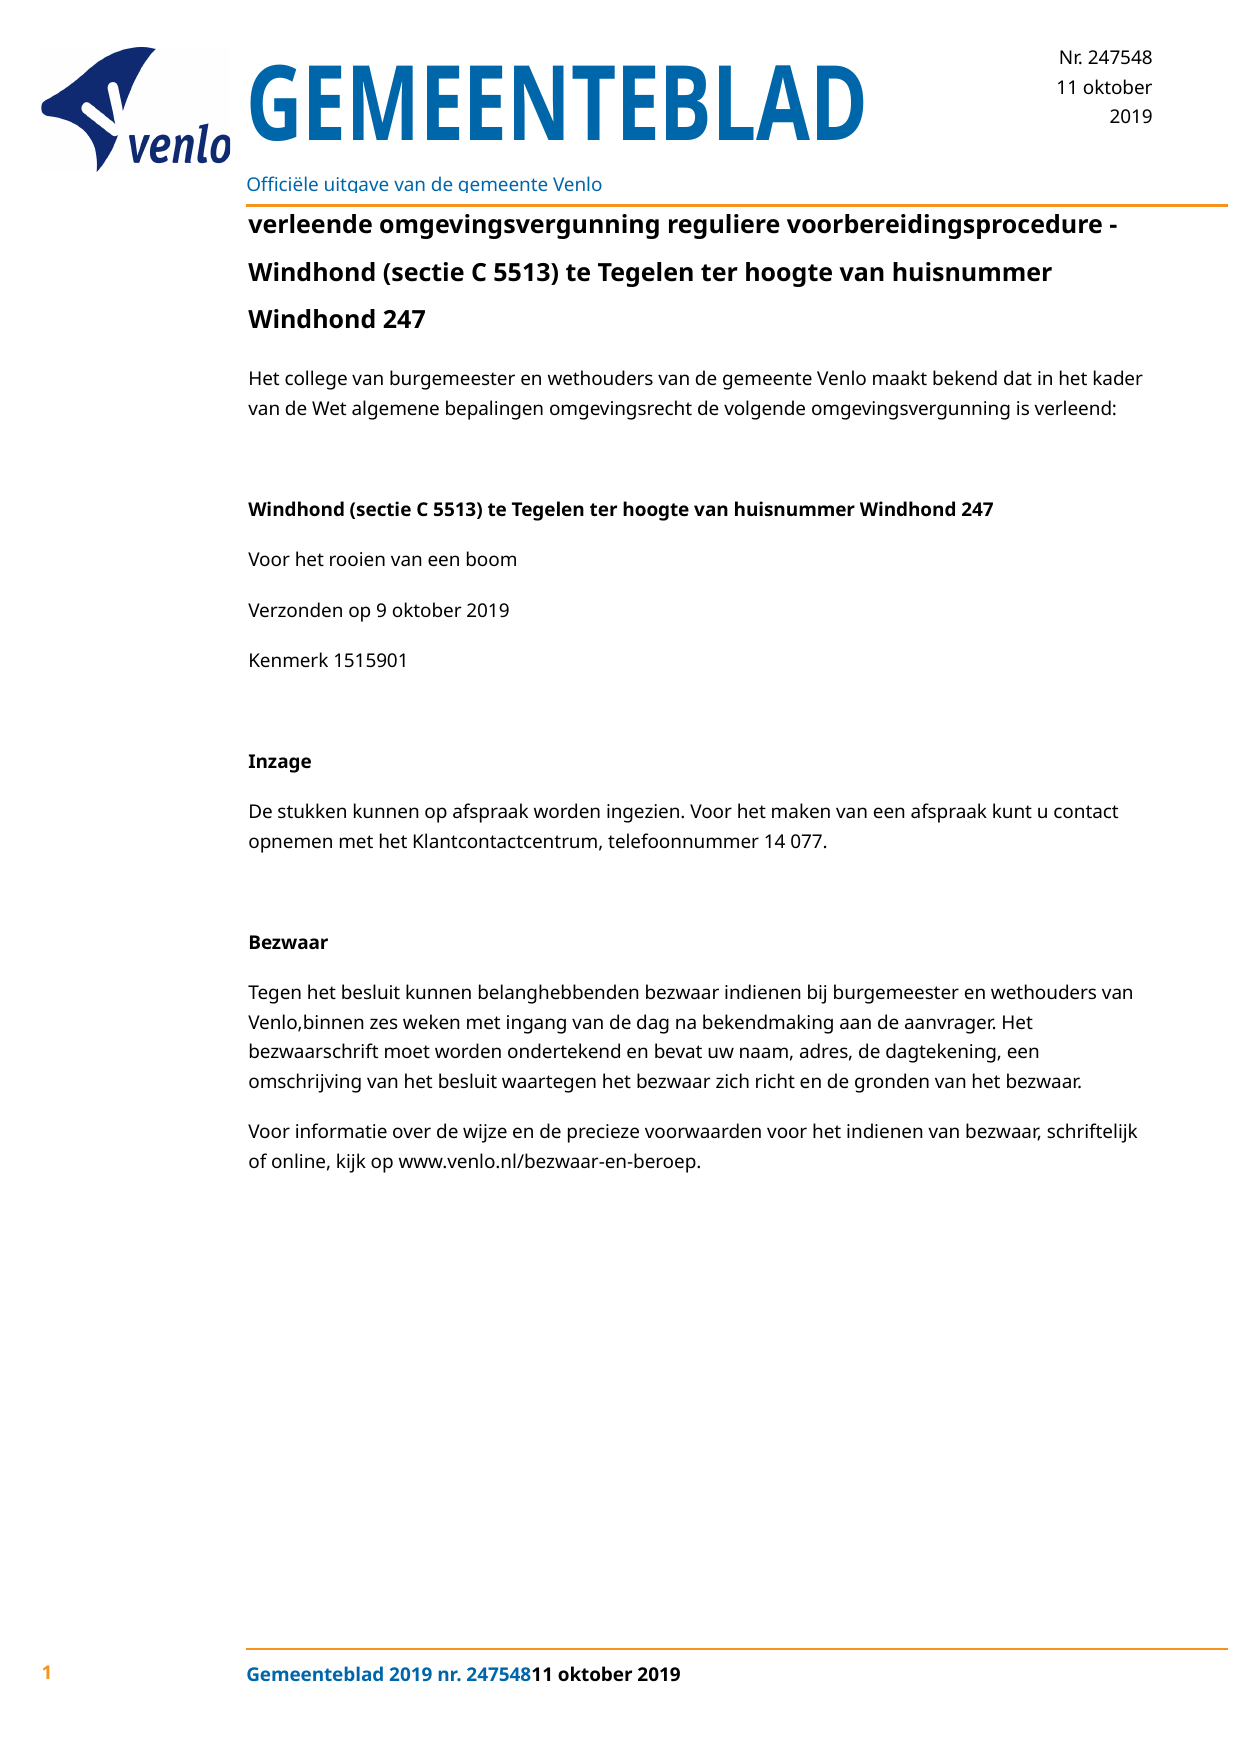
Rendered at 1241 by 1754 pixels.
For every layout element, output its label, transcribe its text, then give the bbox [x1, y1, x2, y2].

text Windhond (sectie C 5513) te Tegelen ter hoogte van huisnummer Windhond 247 [248, 496, 1152, 522]
text Voor informatie over de wijze en de precieze voorwaarden voor het indienen van bezwaar, schriftelijk of online, kijk op www.venlo.nl/bezwaar-en-beroep. [248, 1118, 1152, 1174]
text Inzage [248, 748, 1152, 774]
text Voor het rooien van een boom [248, 546, 1152, 572]
text Verzonden op 9 oktober 2019 [248, 597, 1152, 622]
text De stukken kunnen op afspraak worden ingezien. Voor het maken van een afspraak kunt u contact opnemen met het Klantcontactcentrum, telefoonnummer 14 077. [248, 798, 1152, 854]
picture [41, 47, 231, 172]
text verleende omgevingsvergunning reguliere voorbereidingsprocedure - Windhond (sectie C 5513) te Tegelen ter hoogte van huisnummer Windhond 247 [248, 207, 1152, 336]
text Bezwaar [248, 929, 1152, 954]
text Tegen het besluit kunnen belanghebbenden bezwaar indienen bij burgemeester en wethouders van Venlo,binnen zes weken met ingang van de dag na bekendmaking aan de aanvrager. Het bezwaarschrift moet worden ondertekend en bevat uw naam, adres, de dagtekening, een omschrijving van het besluit waartegen het bezwaar zich richt en de gronden van het bezwaar. [248, 979, 1152, 1094]
text Kenmerk 1515901 [248, 647, 1152, 673]
text Het college van burgemeester en wethouders van de gemeente Venlo maakt bekend dat in het kader van de Wet algemene bepalingen omgevingsrecht de volgende omgevingsvergunning is verleend: [248, 366, 1152, 421]
